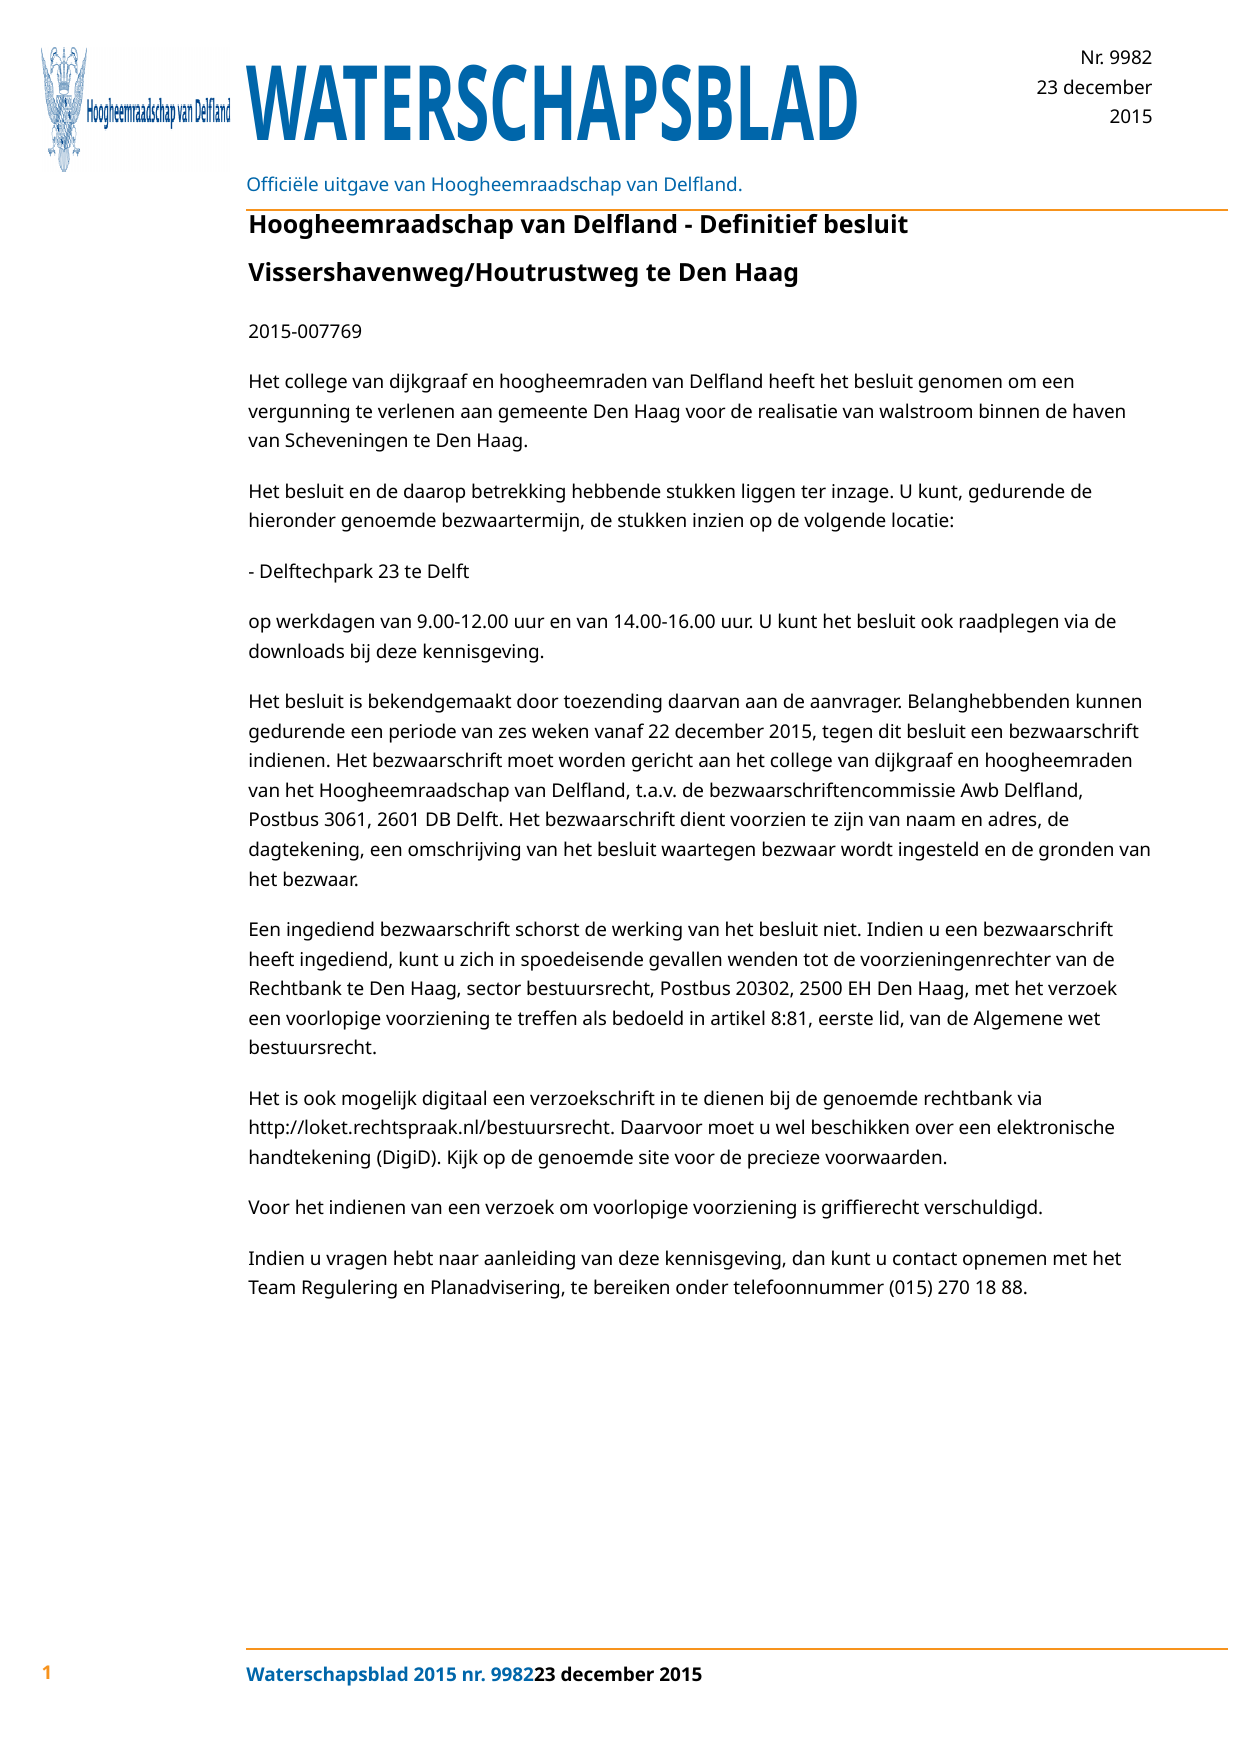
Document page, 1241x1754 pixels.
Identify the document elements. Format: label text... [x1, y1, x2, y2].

text Het besluit en de daarop betrekking hebbende stukken liggen ter inzage. U kunt, gedurende de hieronder genoemde bezwaartermijn, de stukken inzien op de volgende locatie: [248, 478, 1152, 533]
text Een ingediend bezwaarschrift schorst de werking van het besluit niet. Indien u een bezwaarschrift heeft ingediend, kunt u zich in spoedeisende gevallen wenden tot de voorzieningenrechter van de Rechtbank te Den Haag, sector bestuursrecht, Postbus 20302, 2500 EH Den Haag, met het verzoek een voorlopige voorziening te treffen als bedoeld in artikel 8:81, eerste lid, van de Algemene wet bestuursrecht. [248, 916, 1152, 1060]
text - Delftechpark 23 te Delft [248, 558, 1152, 584]
text 2015-007769 [248, 318, 1152, 344]
text Het besluit is bekendgemaakt door toezending daarvan aan de aanvrager. Belanghebbenden kunnen gedurende een periode van zes weken vanaf 22 december 2015, tegen dit besluit een bezwaarschrift indienen. Het bezwaarschrift moet worden gericht aan het college van dijkgraaf en hoogheemraden van het Hoogheemraadschap van Delfland, t.a.v. de bezwaarschriftencommissie Awb Delfland, Postbus 3061, 2601 DB Delft. Het bezwaarschrift dient voorzien te zijn van naam en adres, de dagtekening, een omschrijving van het besluit waartegen bezwaar wordt ingesteld en de gronden van het bezwaar. [248, 688, 1152, 892]
picture [41, 47, 231, 172]
text op werkdagen van 9.00-12.00 uur en van 14.00-16.00 uur. U kunt het besluit ook raadplegen via de downloads bij deze kennisgeving. [248, 608, 1152, 664]
text Hoogheemraadschap van Delfland - Definitief besluit Vissershavenweg/Houtrustweg te Den Haag [248, 211, 1152, 288]
text Voor het indienen van een verzoek om voorlopige voorziening is griffierecht verschuldigd. [248, 1194, 1152, 1220]
text Het college van dijkgraaf en hoogheemraden van Delfland heeft het besluit genomen om een vergunning te verlenen aan gemeente Den Haag voor de realisatie van walstroom binnen de haven van Scheveningen te Den Haag. [248, 368, 1152, 453]
text Indien u vragen hebt naar aanleiding van deze kennisgeving, dan kunt u contact opnemen met het Team Regulering en Planadvisering, te bereiken onder telefoonnummer (015) 270 18 88. [248, 1245, 1152, 1300]
text Het is ook mogelijk digitaal een verzoekschrift in te dienen bij de genoemde rechtbank via http://loket.rechtspraak.nl/bestuursrecht. Daarvoor moet u wel beschikken over een elektronische handtekening (DigiD). Kijk op de genoemde site voor de precieze voorwaarden. [248, 1085, 1152, 1170]
